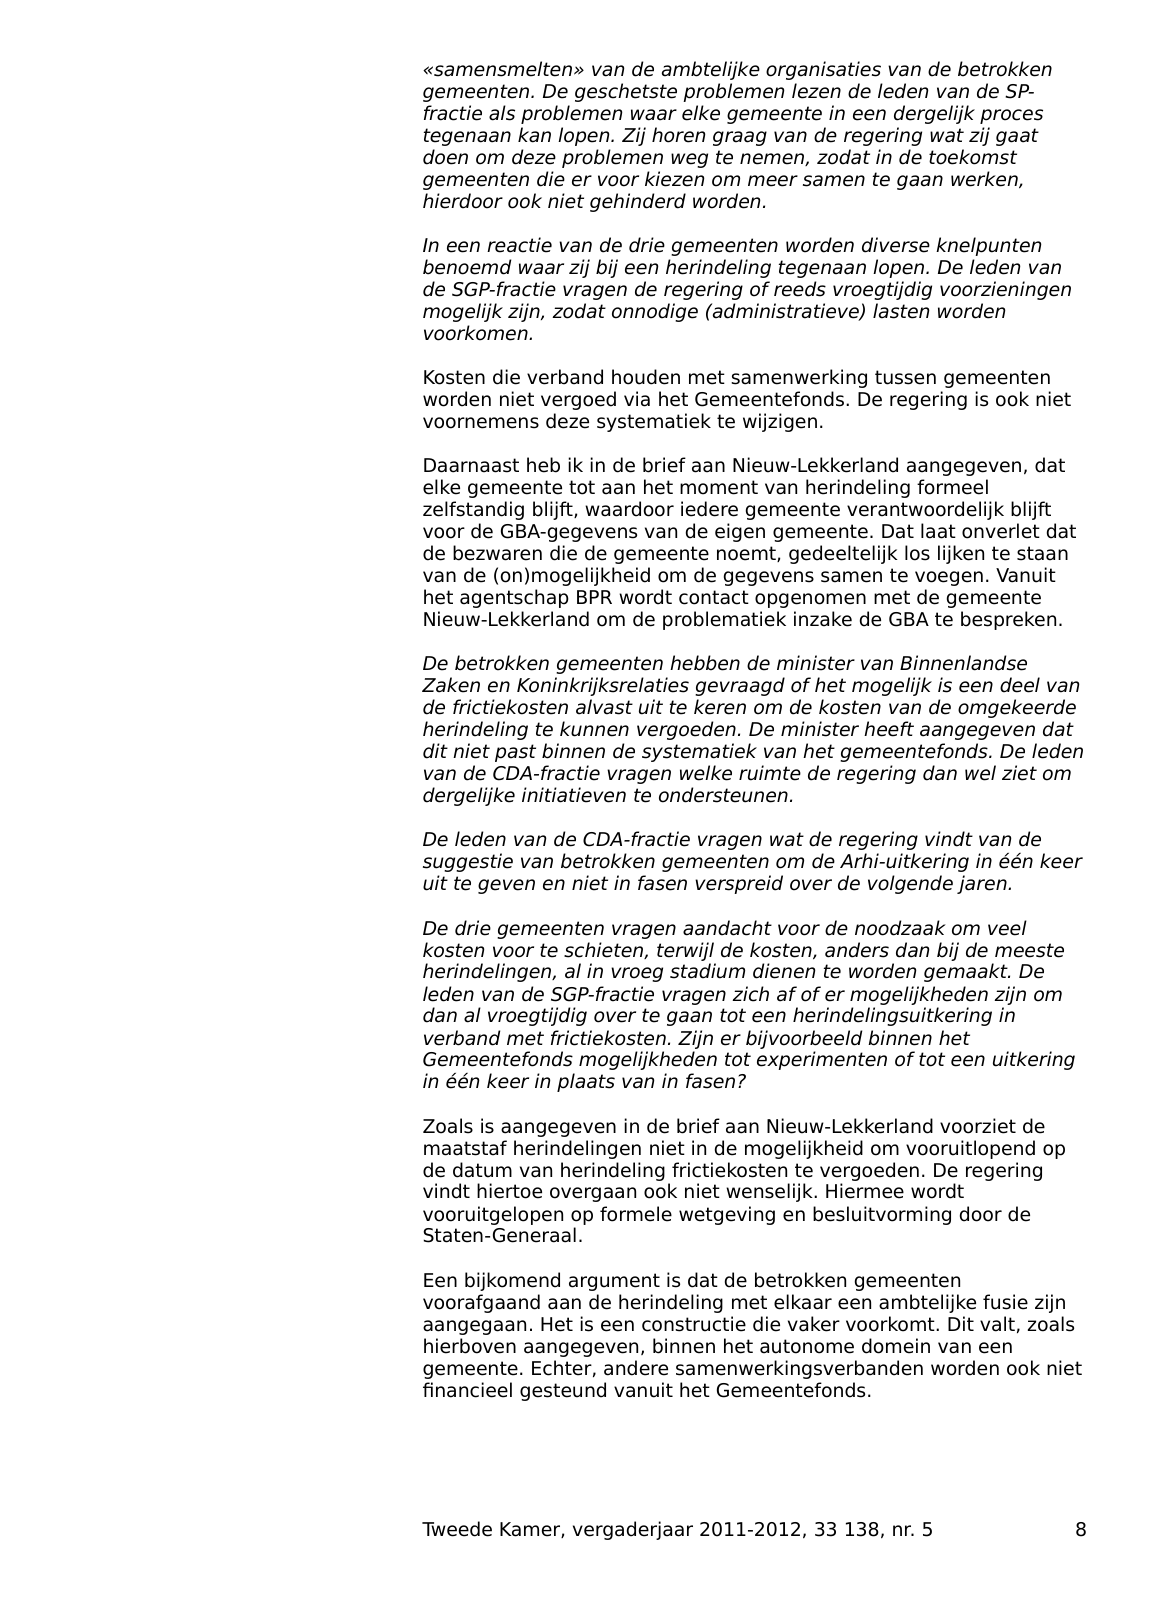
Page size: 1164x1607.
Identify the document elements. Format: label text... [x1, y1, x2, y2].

text Kosten die verband houden met samenwerking tussen gemeenten worden niet vergoed via het Gemeentefonds. De regering is ook niet voornemens deze systematiek te wijzigen. [422, 367, 1087, 433]
text Daarnaast heb ik in de brief aan Nieuw-Lekkerland aangegeven, dat elke gemeente tot aan het moment van herindeling formeel zelfstandig blijft, waardoor iedere gemeente verantwoordelijk blijft voor de GBA-gegevens van de eigen gemeente. Dat laat onverlet dat de bezwaren die de gemeente noemt, gedeeltelijk los lijken te staan van de (on)mogelijkheid om de gegevens samen te voegen. Vanuit het agentschap BPR wordt contact opgenomen met de gemeente Nieuw-Lekkerland om de problematiek inzake de GBA te bespreken. [422, 455, 1087, 631]
text Een bijkomend argument is dat de betrokken gemeenten voorafgaand aan de herindeling met elkaar een ambtelijke fusie zijn aangegaan. Het is een constructie die vaker voorkomt. Dit valt, zoals hierboven aangegeven, binnen het autonome domein van een gemeente. Echter, andere samenwerkingsverbanden worden ook niet financieel gesteund vanuit het Gemeentefonds. [422, 1269, 1087, 1401]
text De betrokken gemeenten hebben de minister van Binnenlandse Zaken en Koninkrijksrelaties gevraagd of het mogelijk is een deel van de frictiekosten alvast uit te keren om de kosten van de omgekeerde herindeling te kunnen vergoeden. De minister heeft aangegeven dat dit niet past binnen de systematiek van het gemeentefonds. De leden van de CDA-fractie vragen welke ruimte de regering dan wel ziet om dergelijke initiatieven te ondersteunen. [422, 653, 1087, 807]
text De drie gemeenten vragen aandacht voor de noodzaak om veel kosten voor te schieten, terwijl de kosten, anders dan bij de meeste herindelingen, al in vroeg stadium dienen te worden gemaakt. De leden van de SGP-fractie vragen zich af of er mogelijkheden zijn om dan al vroegtijdig over te gaan tot een herindelingsuitkering in verband met frictiekosten. Zijn er bijvoorbeeld binnen het Gemeentefonds mogelijkheden tot experimenten of tot een uitkering in één keer in plaats van in fasen? [422, 917, 1087, 1093]
text De leden van de CDA-fractie vragen wat de regering vindt van de suggestie van betrokken gemeenten om de Arhi-uitkering in één keer uit te geven en niet in fasen verspreid over de volgende jaren. [422, 829, 1087, 895]
text In een reactie van de drie gemeenten worden diverse knelpunten benoemd waar zij bij een herindeling tegenaan lopen. De leden van de SGP-fractie vragen de regering of reeds vroegtijdig voorzieningen mogelijk zijn, zodat onnodige (administratieve) lasten worden voorkomen. [422, 235, 1087, 345]
text Zoals is aangegeven in de brief aan Nieuw-Lekkerland voorziet de maatstaf herindelingen niet in de mogelijkheid om vooruitlopend op de datum van herindeling frictiekosten te vergoeden. De regering vindt hiertoe overgaan ook niet wenselijk. Hiermee wordt vooruitgelopen op formele wetgeving en besluitvorming door de Staten-Generaal. [422, 1116, 1087, 1247]
text «samensmelten» van de ambtelijke organisaties van de betrokken gemeenten. De geschetste problemen lezen de leden van de SP-fractie als problemen waar elke gemeente in een dergelijk proces tegenaan kan lopen. Zij horen graag van de regering wat zij gaat doen om deze problemen weg te nemen, zodat in de toekomst gemeenten die er voor kiezen om meer samen te gaan werken, hierdoor ook niet gehinderd worden. [422, 59, 1087, 213]
